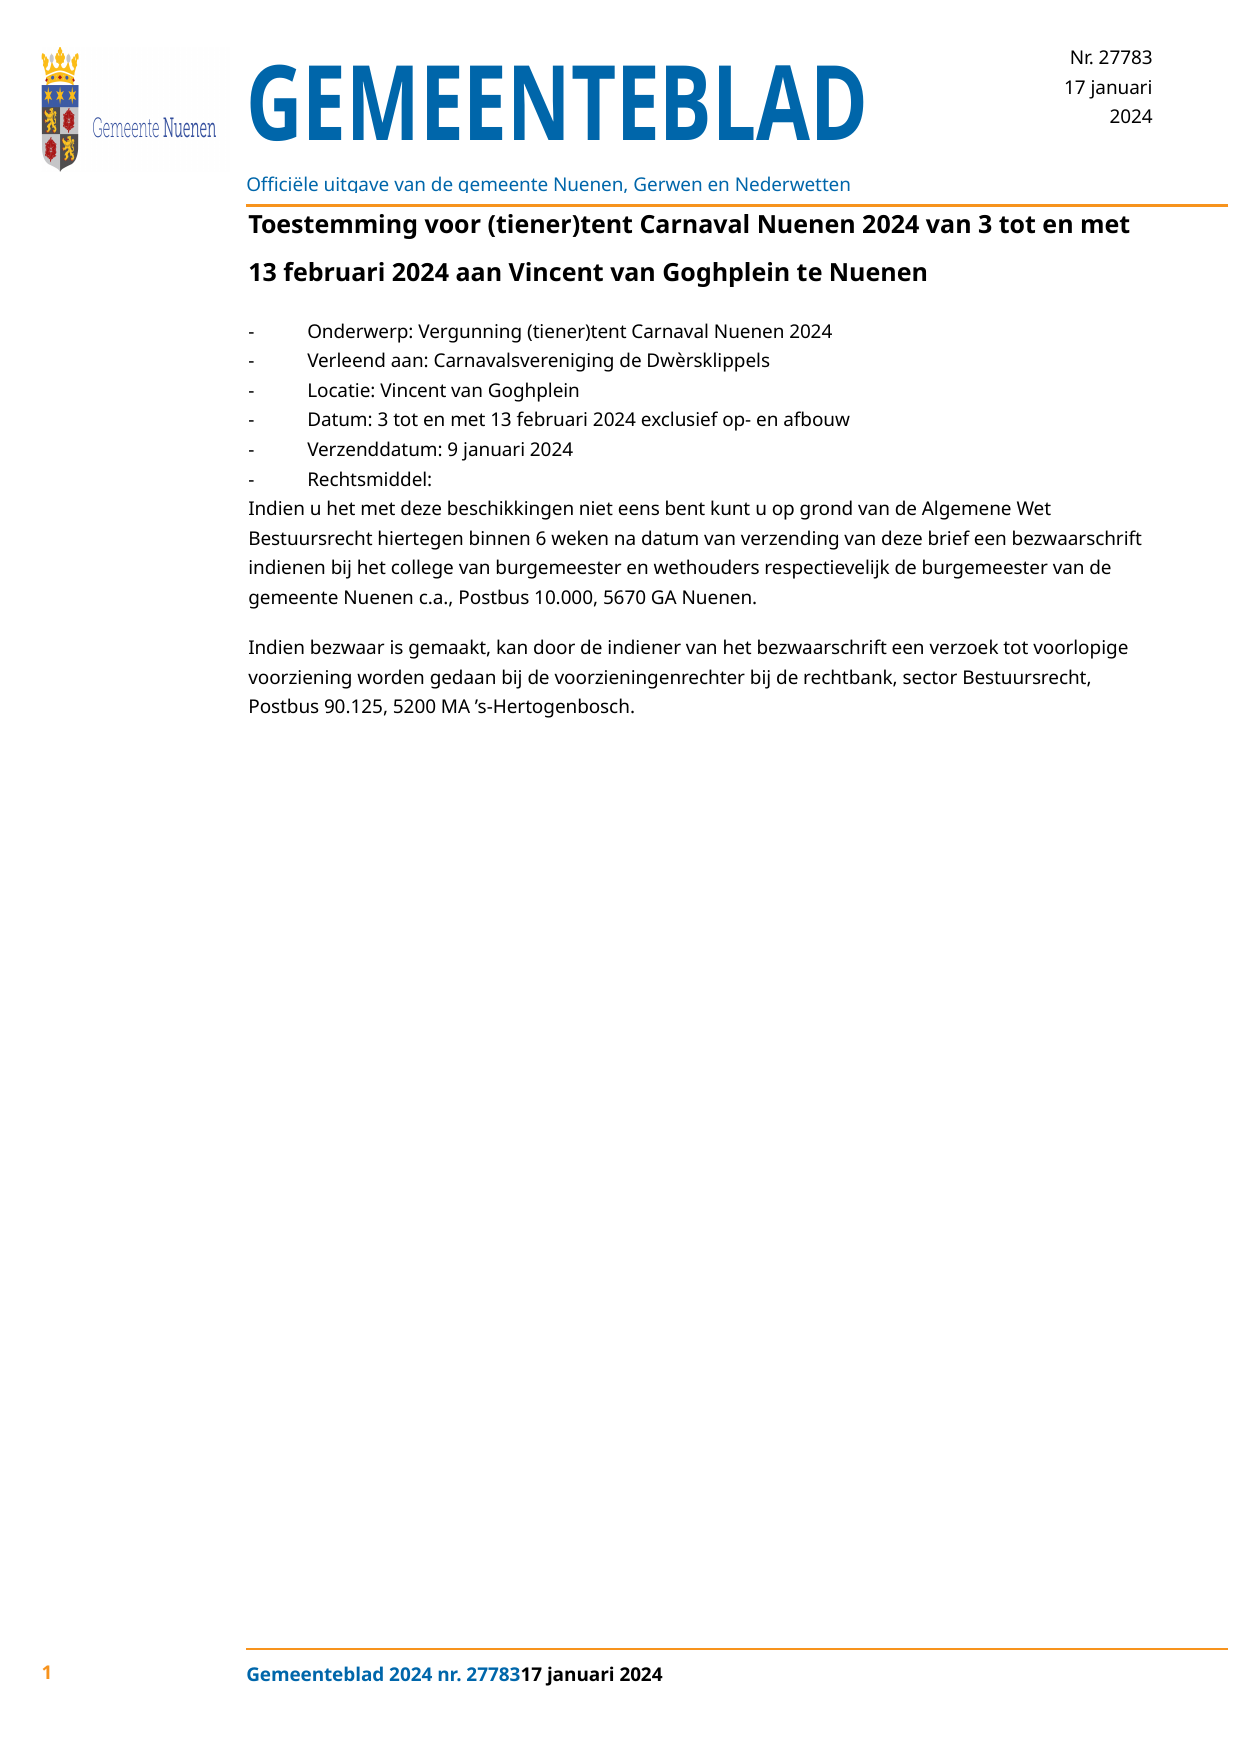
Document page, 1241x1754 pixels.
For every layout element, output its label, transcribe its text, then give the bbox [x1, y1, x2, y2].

list Verzenddatum: 9 januari 2024 [248, 436, 1152, 462]
list Locatie: Vincent van Goghplein [248, 377, 1152, 403]
text Indien u het met deze beschikkingen niet eens bent kunt u op grond van de Algemene Wet Bestuursrecht hiertegen binnen 6 weken na datum van verzending van deze brief een bezwaarschrift indienen bij het college van burgemeester en wethouders respectievelijk de burgemeester van de gemeente Nuenen c.a., Postbus 10.000, 5670 GA Nuenen. [248, 495, 1152, 610]
list Onderwerp: Vergunning (tiener)tent Carnaval Nuenen 2024 [248, 318, 1152, 344]
text Indien bezwaar is gemaakt, kan door de indiener van het bezwaarschrift een verzoek tot voorlopige voorziening worden gedaan bij de voorzieningenrechter bij de rechtbank, sector Bestuursrecht, Postbus 90.125, 5200 MA ’s-Hertogenbosch. [248, 634, 1152, 719]
list Datum: 3 tot en met 13 februari 2024 exclusief op- en afbouw [248, 407, 1152, 432]
list Rechtsmiddel: [248, 466, 1152, 492]
text Toestemming voor (tiener)tent Carnaval Nuenen 2024 van 3 tot en met 13 februari 2024 aan Vincent van Goghplein te Nuenen [248, 207, 1152, 288]
picture [41, 47, 231, 172]
list Verleend aan: Carnavalsvereniging de Dwèrsklippels [248, 347, 1152, 373]
